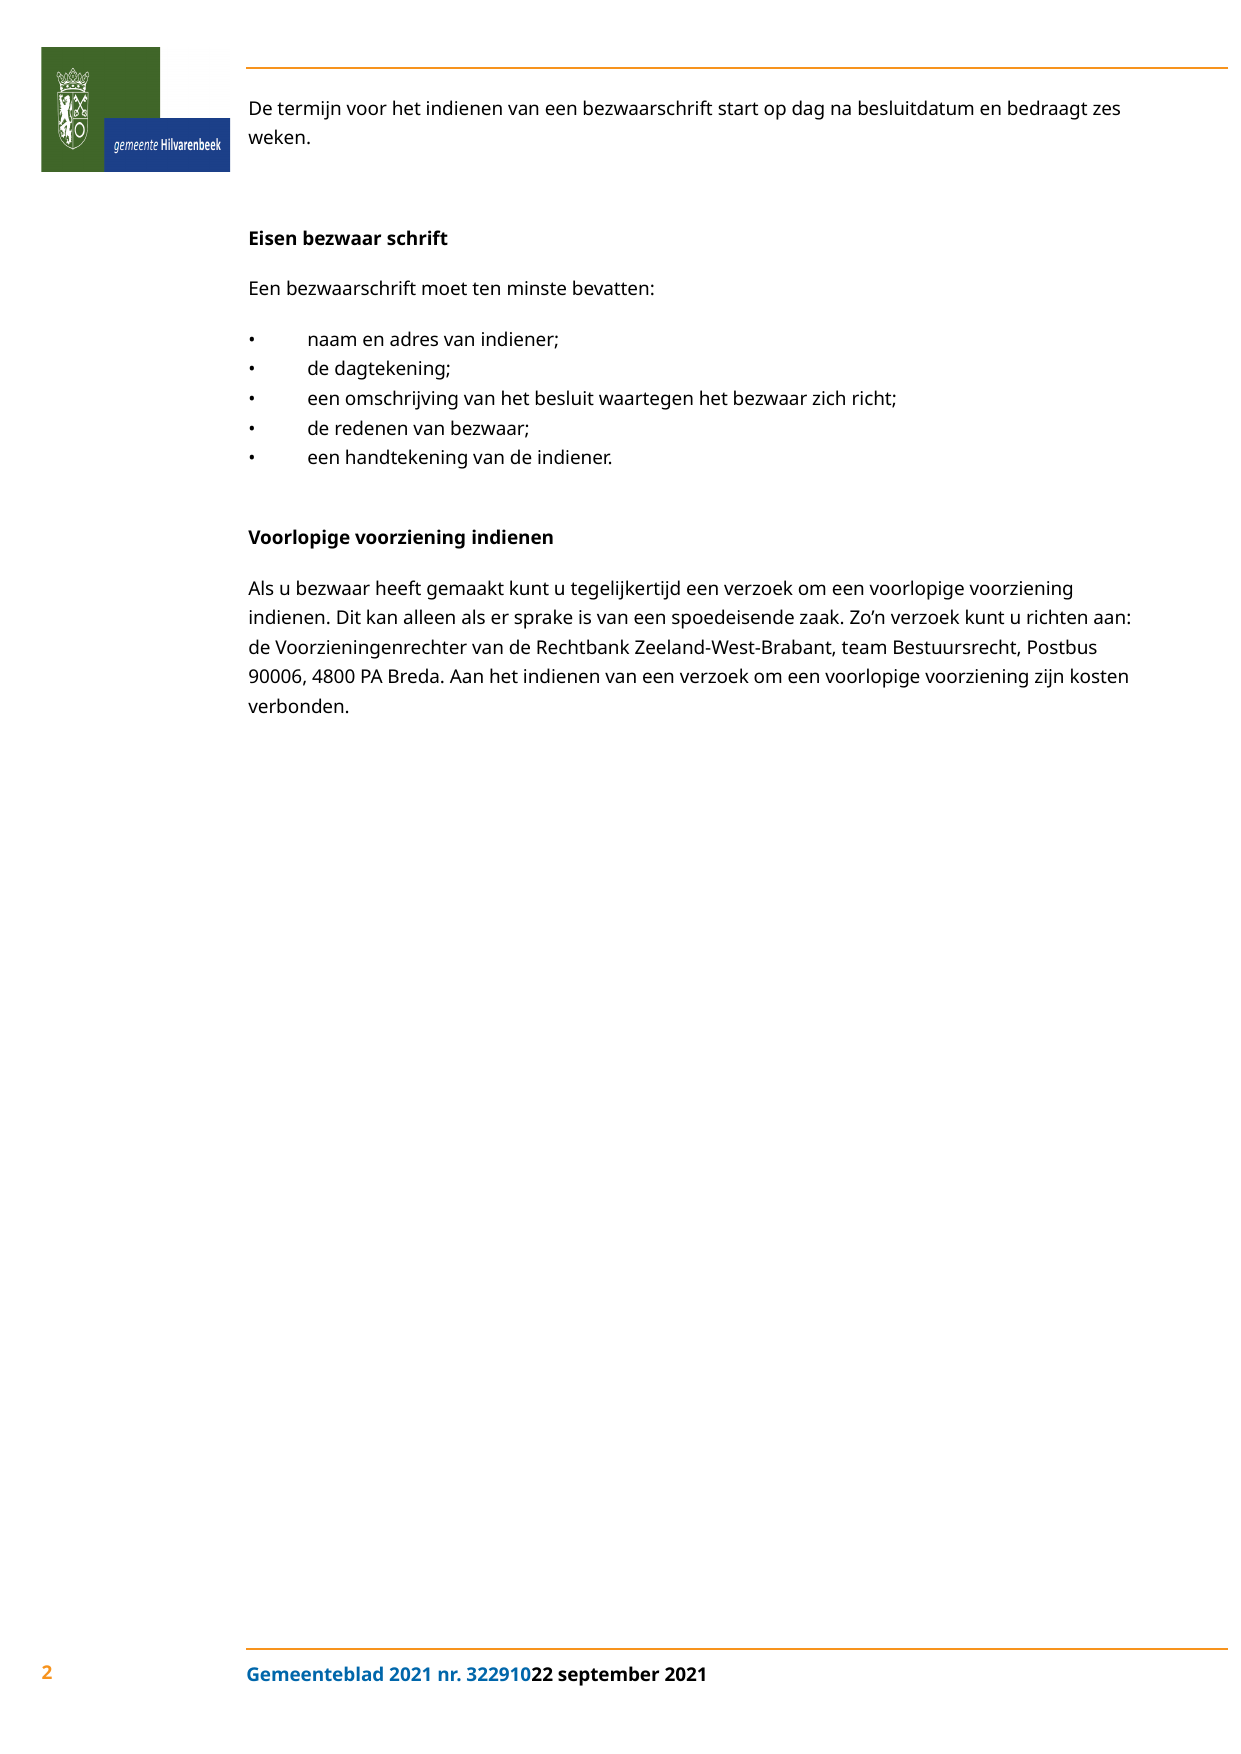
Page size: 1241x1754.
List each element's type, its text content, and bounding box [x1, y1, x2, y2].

list de redenen van bezwaar; [248, 415, 1152, 441]
text Voorlopige voorziening indienen [248, 524, 1152, 550]
text Een bezwaarschrift moet ten minste bevatten: [248, 276, 1152, 301]
text Als u bezwaar heeft gemaakt kunt u tegelijkertijd een verzoek om een voorlopige voorziening indienen. Dit kan alleen als er sprake is van een spoedeisende zaak. Zo’n verzoek kunt u richten aan: de Voorzieningenrechter van de Rechtbank Zeeland-West-Brabant, team Bestuursrecht, Postbus 90006, 4800 PA Breda. Aan het indienen van een verzoek om een voorlopige voorziening zijn kosten verbonden. [248, 575, 1152, 719]
list de dagtekening; [248, 356, 1152, 381]
text Eisen bezwaar schrift [248, 225, 1152, 251]
list een omschrijving van het besluit waartegen het bezwaar zich richt; [248, 385, 1152, 411]
list naam en adres van indiener; [248, 326, 1152, 352]
picture [41, 47, 231, 172]
list een handtekening van de indiener. [248, 444, 1152, 470]
text De termijn voor het indienen van een bezwaarschrift start op dag na besluitdatum en bedraagt zes weken. [248, 95, 1152, 150]
